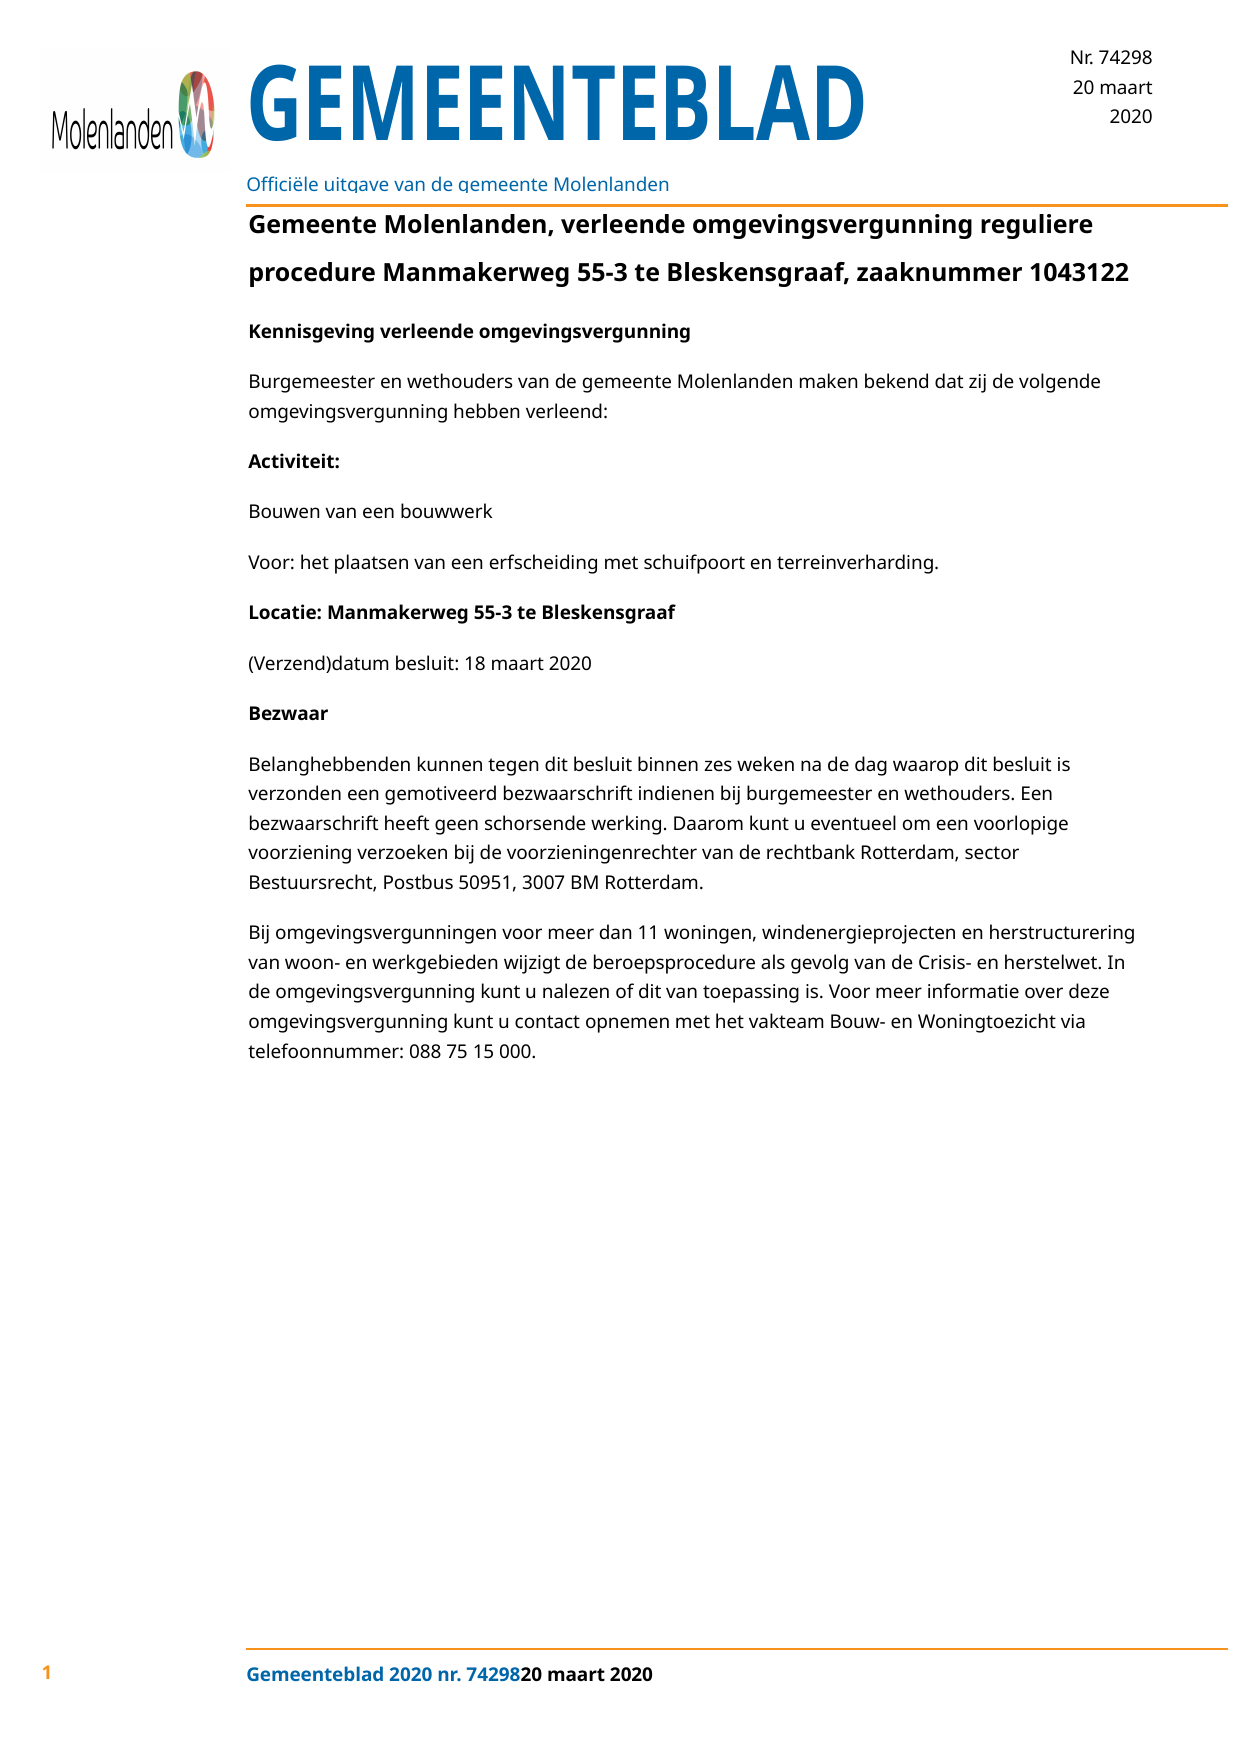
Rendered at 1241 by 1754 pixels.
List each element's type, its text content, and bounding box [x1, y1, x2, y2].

text Activiteit: [248, 448, 1152, 474]
text Gemeente Molenlanden, verleende omgevingsvergunning reguliere procedure Manmakerweg 55-3 te Bleskensgraaf, zaaknummer 1043122 [248, 207, 1152, 288]
text Bezwaar [248, 700, 1152, 726]
text (Verzend)datum besluit: 18 maart 2020 [248, 650, 1152, 676]
text Burgemeester en wethouders van de gemeente Molenlanden maken bekend dat zij de volgende omgevingsvergunning hebben verleend: [248, 368, 1152, 424]
picture [41, 47, 231, 172]
text Kennisgeving verleende omgevingsvergunning [248, 318, 1152, 344]
text Locatie: Manmakerweg 55-3 te Bleskensgraaf [248, 599, 1152, 625]
text Bij omgevingsvergunningen voor meer dan 11 woningen, windenergieprojecten en herstructurering van woon- en werkgebieden wijzigt de beroepsprocedure als gevolg van de Crisis- en herstelwet. In de omgevingsvergunning kunt u nalezen of dit van toepassing is. Voor meer informatie over deze omgevingsvergunning kunt u contact opnemen met het vakteam Bouw- en Woningtoezicht via telefoonnummer: 088 75 15 000. [248, 919, 1152, 1064]
text Bouwen van een bouwwerk [248, 499, 1152, 524]
text Voor: het plaatsen van een erfscheiding met schuifpoort en terreinverharding. [248, 549, 1152, 575]
text Belanghebbenden kunnen tegen dit besluit binnen zes weken na de dag waarop dit besluit is verzonden een gemotiveerd bezwaarschrift indienen bij burgemeester en wethouders. Een bezwaarschrift heeft geen schorsende werking. Daarom kunt u eventueel om een voorlopige voorziening verzoeken bij de voorzieningenrechter van de rechtbank Rotterdam, sector Bestuursrecht, Postbus 50951, 3007 BM Rotterdam. [248, 751, 1152, 895]
